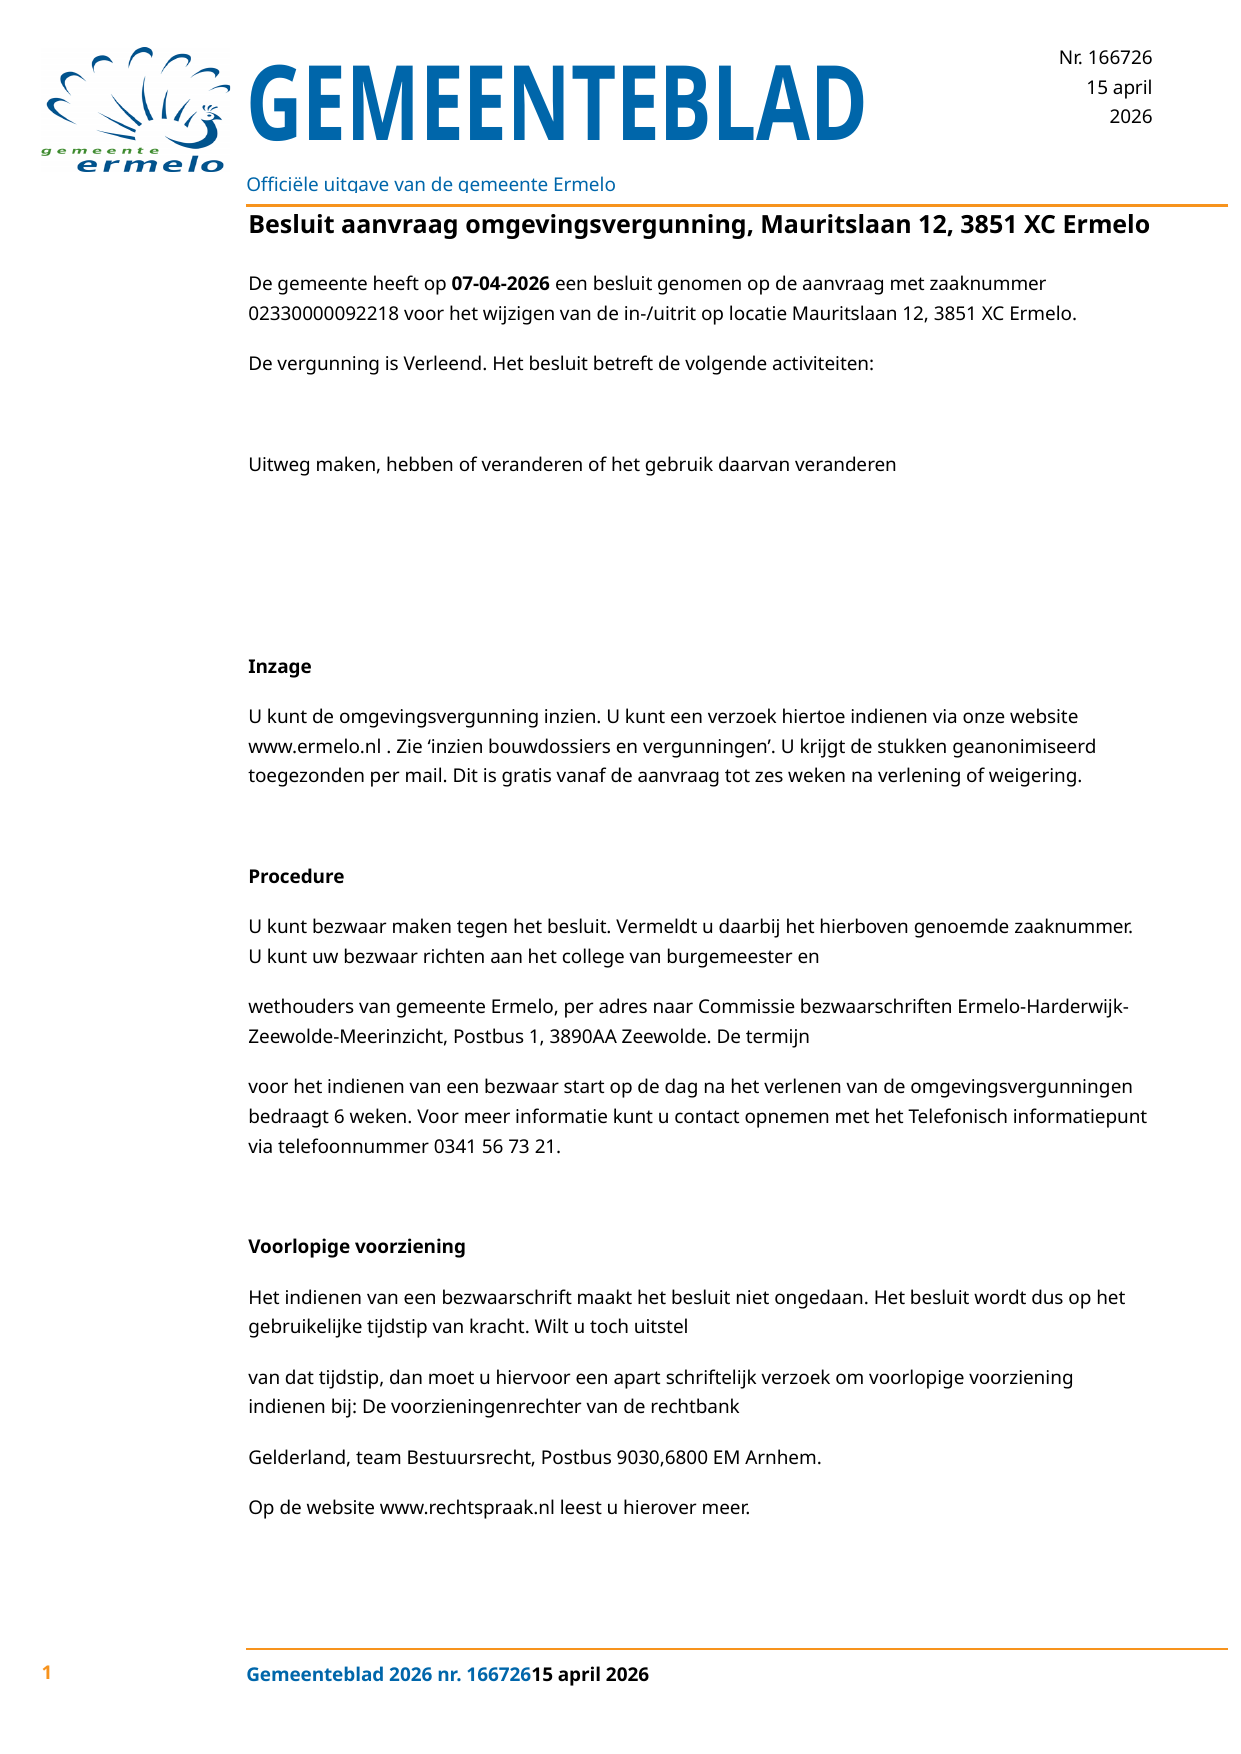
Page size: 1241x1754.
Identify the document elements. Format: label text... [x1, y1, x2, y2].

text Inzage [248, 653, 1152, 678]
text Het indienen van een bezwaarschrift maakt het besluit niet ongedaan. Het besluit wordt dus op het gebruikelijke tijdstip van kracht. Wilt u toch uitstel [248, 1284, 1152, 1339]
text U kunt bezwaar maken tegen het besluit. Vermeldt u daarbij het hierboven genoemde zaaknummer. U kunt uw bezwaar richten aan het college van burgemeester en [248, 914, 1152, 969]
text Procedure [248, 863, 1152, 889]
text Op de website www.rechtspraak.nl leest u hierover meer. [248, 1494, 1152, 1520]
text Besluit aanvraag omgevingsvergunning, Mauritslaan 12, 3851 XC Ermelo [248, 207, 1152, 241]
text De gemeente heeft op 07-04-2026 een besluit genomen op de aanvraag met zaaknummer 02330000092218 voor het wijzigen van de in-/uitrit op locatie Mauritslaan 12, 3851 XC Ermelo. [248, 270, 1152, 326]
picture [41, 47, 231, 172]
text Uitweg maken, hebben of veranderen of het gebruik daarvan veranderen [248, 451, 1152, 477]
text U kunt de omgevingsvergunning inzien. U kunt een verzoek hiertoe indienen via onze website www.ermelo.nl . Zie ‘inzien bouwdossiers en vergunningen’. U krijgt de stukken geanonimiseerd toegezonden per mail. Dit is gratis vanaf de aanvraag tot zes weken na verlening of weigering. [248, 703, 1152, 788]
text Voorlopige voorziening [248, 1234, 1152, 1259]
text van dat tijdstip, dan moet u hiervoor een apart schriftelijk verzoek om voorlopige voorziening indienen bij: De voorzieningenrechter van de rechtbank [248, 1364, 1152, 1419]
text voor het indienen van een bezwaar start op de dag na het verlenen van de omgevingsvergunningen bedraagt 6 weken. Voor meer informatie kunt u contact opnemen met het Telefonisch informatiepunt via telefoonnummer 0341 56 73 21. [248, 1074, 1152, 1158]
text wethouders van gemeente Ermelo, per adres naar Commissie bezwaarschriften Ermelo-Harderwijk-Zeewolde-Meerinzicht, Postbus 1, 3890AA Zeewolde. De termijn [248, 994, 1152, 1049]
text Gelderland, team Bestuursrecht, Postbus 9030,6800 EM Arnhem. [248, 1444, 1152, 1470]
text De vergunning is Verleend. Het besluit betreft de volgende activiteiten: [248, 350, 1152, 376]
